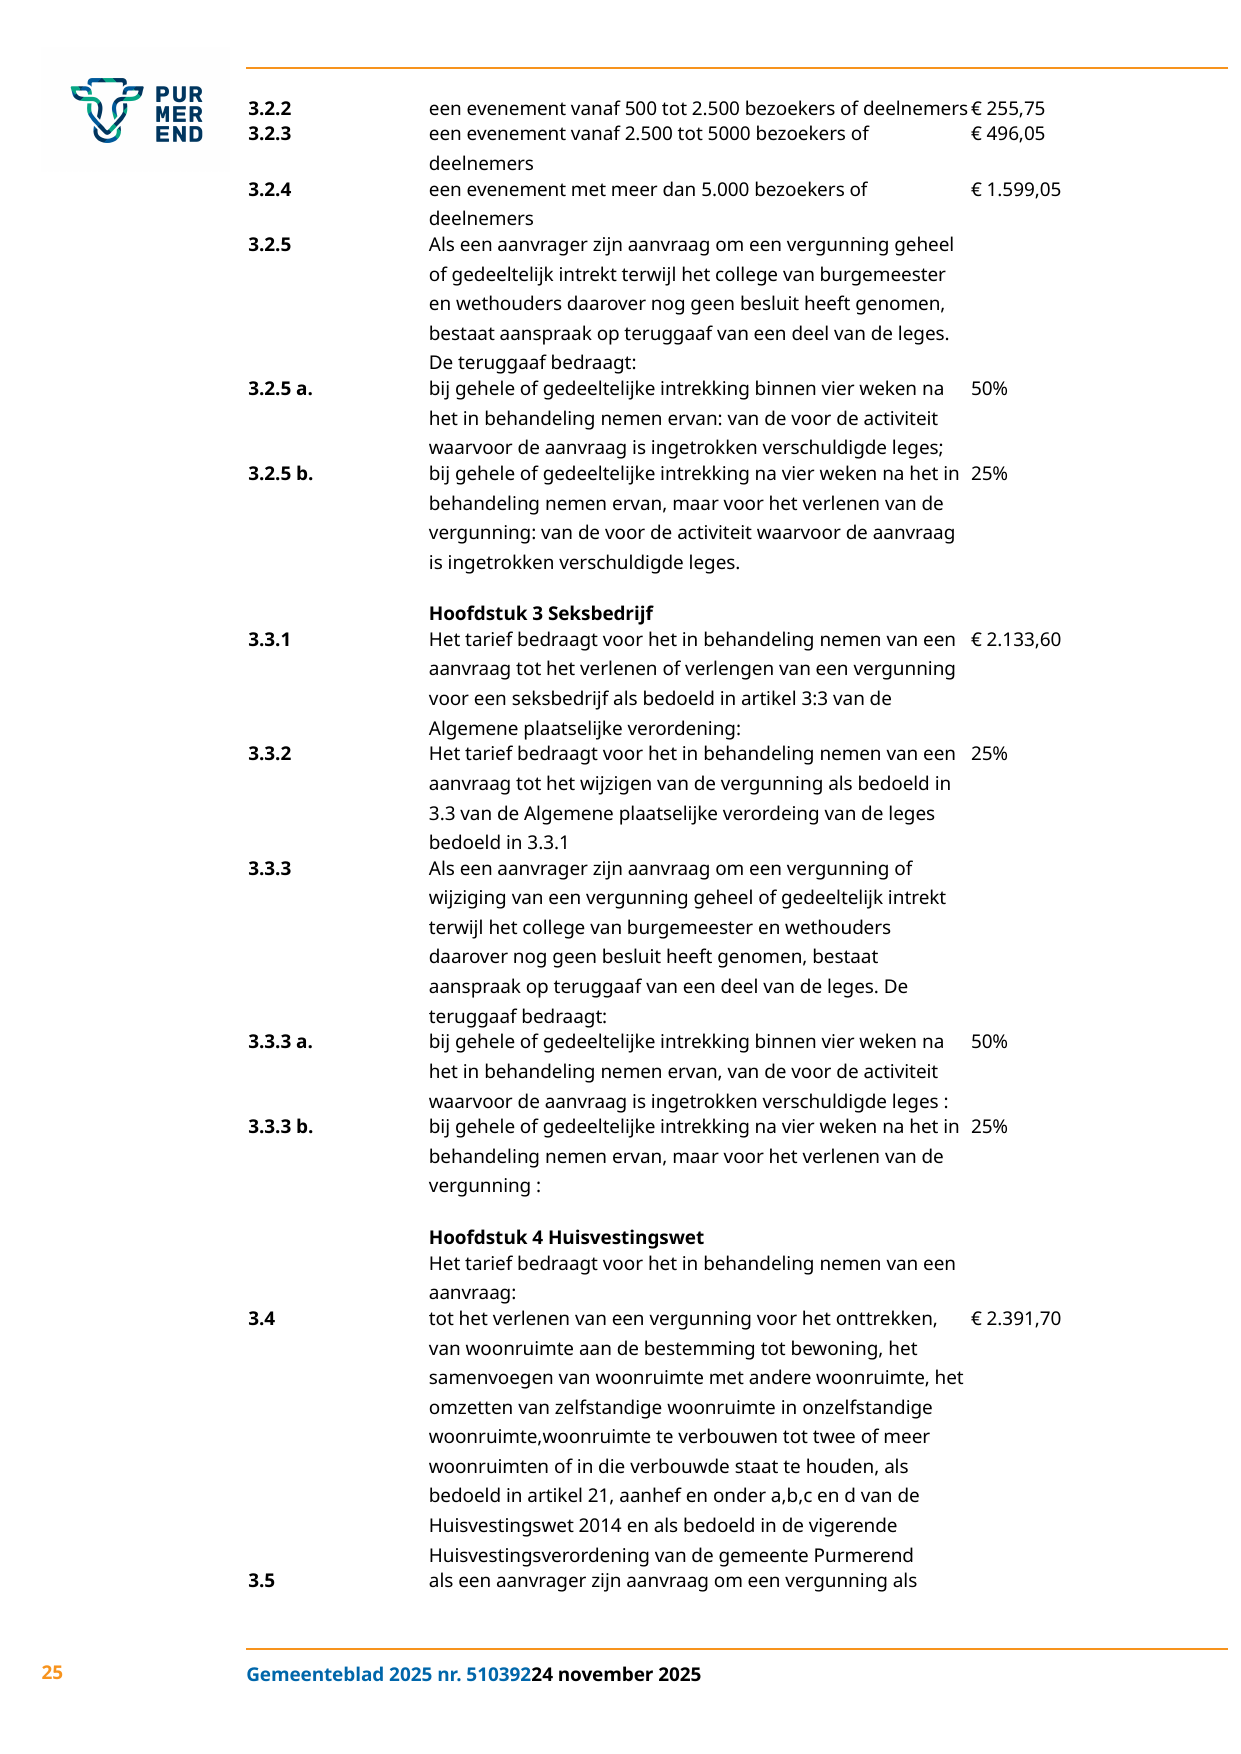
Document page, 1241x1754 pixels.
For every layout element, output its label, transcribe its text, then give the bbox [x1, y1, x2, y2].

table_cell [971, 575, 1152, 600]
table_cell bij gehele of gedeeltelijke intrekking binnen vier weken na het in behandeling nemen ervan, van de voor de activiteit waarvoor de aanvraag is ingetrokken verschuldigde leges : [429, 1029, 971, 1113]
table_cell 50% [971, 375, 1152, 460]
table_cell 25% [971, 1114, 1152, 1198]
table_cell [971, 1224, 1152, 1250]
table_cell 3.5 [248, 1568, 429, 1593]
table_cell 3.3.3 b. [248, 1114, 429, 1198]
table_cell tot het verlenen van een vergunning voor het onttrekken, van woonruimte aan de bestemming tot bewoning, het samenvoegen van woonruimte met andere woonruimte, het omzetten van zelfstandige woonruimte in onzelfstandige woonruimte,woonruimte te verbouwen tot twee of meer woonruimten of in die verbouwde staat te houden, als bedoeld in artikel 21, aanhef en onder a,b,c en d van de Huisvestingswet 2014 en als bedoeld in de vigerende Huisvestingsverordening van de gemeente Purmerend [429, 1305, 971, 1568]
table_cell [248, 1199, 429, 1224]
table_cell [971, 1568, 1152, 1593]
table_cell Als een aanvrager zijn aanvraag om een vergunning of wijziging van een vergunning geheel of gedeeltelijk intrekt terwijl het college van burgemeester en wethouders daarover nog geen besluit heeft genomen, bestaat aanspraak op teruggaaf van een deel van de leges. De teruggaaf bedraagt: [429, 855, 971, 1029]
table_cell € 2.133,60 [971, 626, 1152, 741]
table_cell 3.3.1 [248, 626, 429, 741]
table_cell [971, 600, 1152, 626]
table_cell [248, 1224, 429, 1250]
table_cell bij gehele of gedeeltelijke intrekking binnen vier weken na het in behandeling nemen ervan: van de voor de activiteit waarvoor de aanvraag is ingetrokken verschuldigde leges; [429, 375, 971, 460]
table_cell € 255,75 [971, 95, 1152, 121]
picture [41, 47, 231, 172]
table_cell 3.3.3 [248, 855, 429, 1029]
table_cell Hoofdstuk 3 Seksbedrijf [429, 600, 971, 626]
table_cell 50% [971, 1029, 1152, 1113]
table_cell € 496,05 [971, 121, 1152, 176]
table_cell Het tarief bedraagt voor het in behandeling nemen van een aanvraag tot het wijzigen van de vergunning als bedoeld in 3.3 van de Algemene plaatselijke verordeing van de leges bedoeld in 3.3.1 [429, 741, 971, 855]
table_cell [971, 1250, 1152, 1305]
table_cell bij gehele of gedeeltelijke intrekking na vier weken na het in behandeling nemen ervan, maar voor het verlenen van de vergunning: van de voor de activiteit waarvoor de aanvraag is ingetrokken verschuldigde leges. [429, 460, 971, 574]
table_cell een evenement vanaf 2.500 tot 5000 bezoekers of deelnemers [429, 121, 971, 176]
table_cell Als een aanvrager zijn aanvraag om een vergunning geheel of gedeeltelijk intrekt terwijl het college van burgemeester en wethouders daarover nog geen besluit heeft genomen, bestaat aanspraak op teruggaaf van een deel van de leges. De teruggaaf bedraagt: [429, 231, 971, 375]
table_cell bij gehele of gedeeltelijke intrekking na vier weken na het in behandeling nemen ervan, maar voor het verlenen van de vergunning : [429, 1114, 971, 1198]
table_cell Het tarief bedraagt voor het in behandeling nemen van een aanvraag: [429, 1250, 971, 1305]
table_cell [248, 600, 429, 626]
table_cell 3.2.4 [248, 176, 429, 231]
table_cell [971, 855, 1152, 1029]
table_cell 25% [971, 741, 1152, 855]
table_cell 3.3.3 a. [248, 1029, 429, 1113]
table_cell als een aanvrager zijn aanvraag om een vergunning als [429, 1568, 971, 1593]
table_cell 3.2.5 a. [248, 375, 429, 460]
table_cell 3.3.2 [248, 741, 429, 855]
table_cell 3.2.2 [248, 95, 429, 121]
table_cell [971, 231, 1152, 375]
table_cell [971, 1199, 1152, 1224]
table_cell een evenement met meer dan 5.000 bezoekers of deelnemers [429, 176, 971, 231]
table_cell [429, 1199, 971, 1224]
table_cell € 1.599,05 [971, 176, 1152, 231]
table_cell 25% [971, 460, 1152, 574]
table_cell [248, 575, 429, 600]
table_cell [248, 1250, 429, 1305]
table_cell 3.2.5 b. [248, 460, 429, 574]
table_cell 3.2.5 [248, 231, 429, 375]
table_cell een evenement vanaf 500 tot 2.500 bezoekers of deelnemers [429, 95, 971, 121]
table_cell 3.2.3 [248, 121, 429, 176]
table_cell [429, 575, 971, 600]
table_cell Het tarief bedraagt voor het in behandeling nemen van een aanvraag tot het verlenen of verlengen van een vergunning voor een seksbedrijf als bedoeld in artikel 3:3 van de Algemene plaatselijke verordening: [429, 626, 971, 741]
table_cell Hoofdstuk 4 Huisvestingswet [429, 1224, 971, 1250]
table_cell € 2.391,70 [971, 1305, 1152, 1568]
table_cell 3.4 [248, 1305, 429, 1568]
